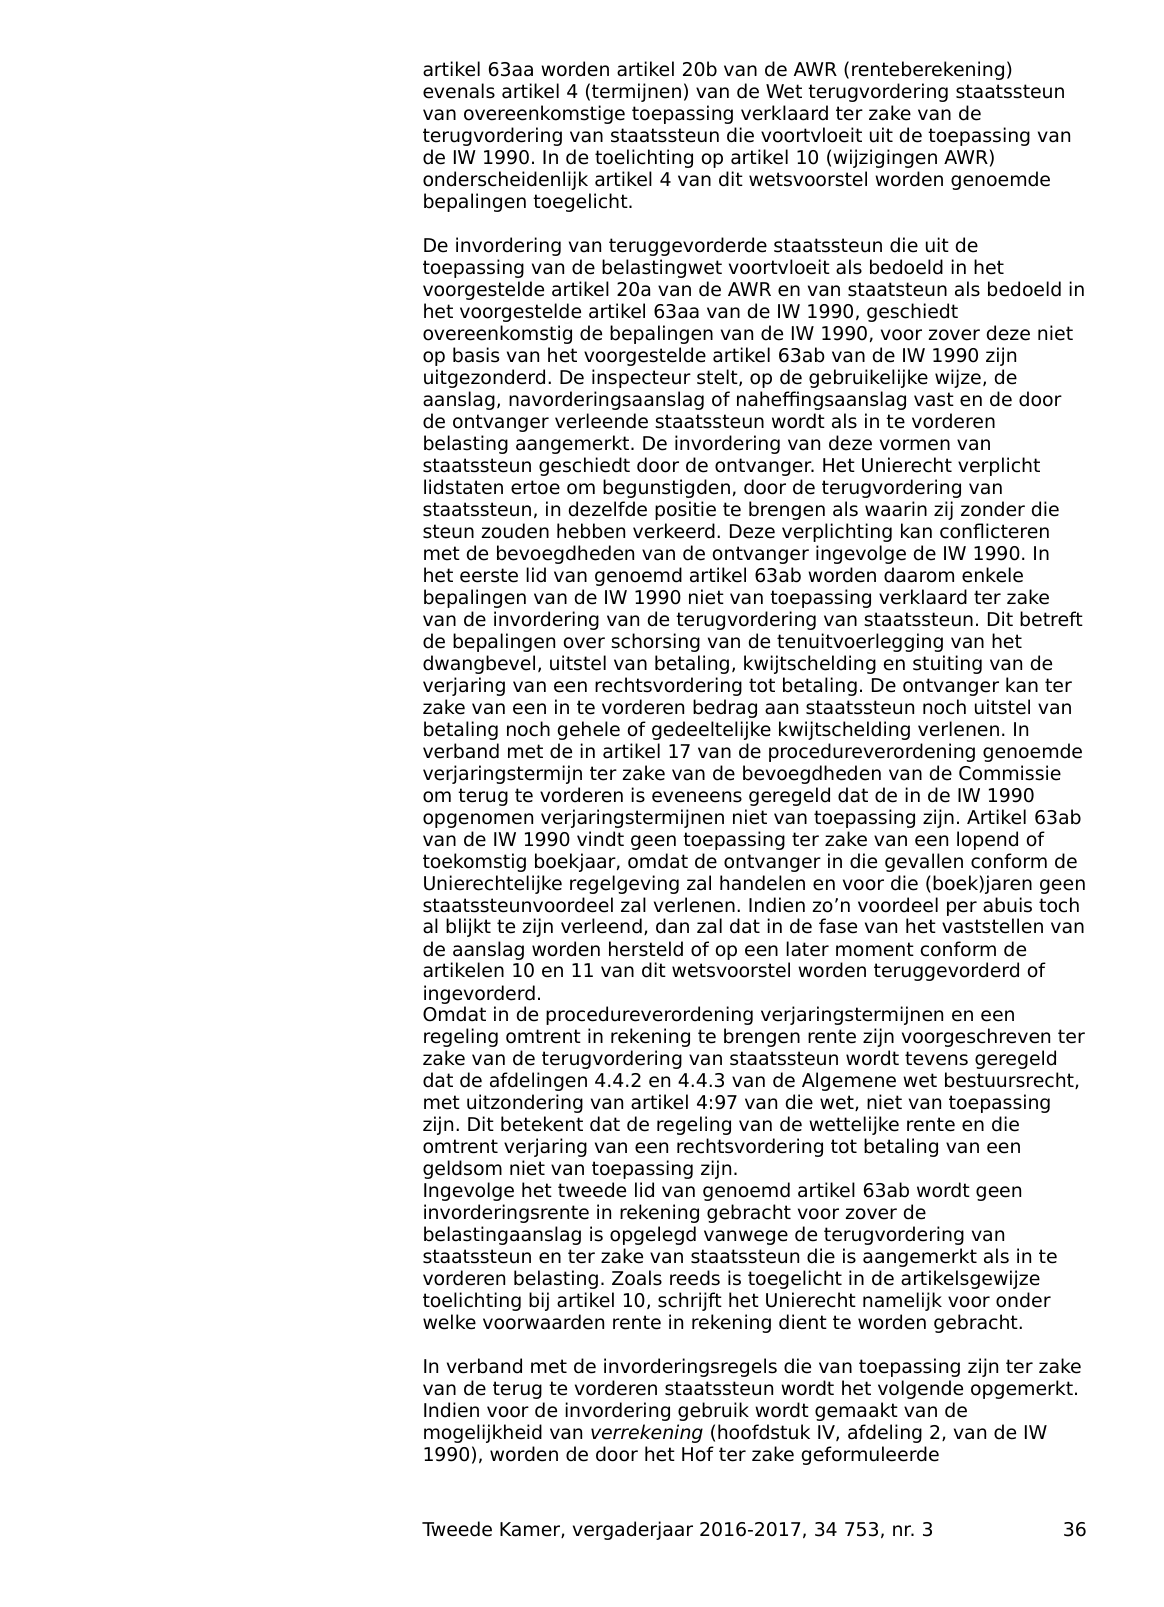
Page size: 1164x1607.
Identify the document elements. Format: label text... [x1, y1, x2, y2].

text De invordering van teruggevorderde staatssteun die uit de toepassing van de belastingwet voortvloeit als bedoeld in het voorgestelde artikel 20a van de AWR en van staatsteun als bedoeld in het voorgestelde artikel 63aa van de IW 1990, geschiedt overeenkomstig de bepalingen van de IW 1990, voor zover deze niet op basis van het voorgestelde artikel 63ab van de IW 1990 zijn uitgezonderd. De inspecteur stelt, op de gebruikelijke wijze, de aanslag, navorderingsaanslag of naheffingsaanslag vast en de door de ontvanger verleende staatssteun wordt als in te vorderen belasting aangemerkt. De invordering van deze vormen van staatssteun geschiedt door de ontvanger. Het Unierecht verplicht lidstaten ertoe om begunstigden, door de terugvordering van staatssteun, in dezelfde positie te brengen als waarin zij zonder die steun zouden hebben verkeerd. Deze verplichting kan conflicteren met de bevoegdheden van de ontvanger ingevolge de IW 1990. In het eerste lid van genoemd artikel 63ab worden daarom enkele bepalingen van de IW 1990 niet van toepassing verklaard ter zake van de invordering van de terugvordering van staatssteun. Dit betreft de bepalingen over schorsing van de tenuitvoerlegging van het dwangbevel, uitstel van betaling, kwijtschelding en stuiting van de verjaring van een rechtsvordering tot betaling. De ontvanger kan ter zake van een in te vorderen bedrag aan staatssteun noch uitstel van betaling noch gehele of gedeeltelijke kwijtschelding verlenen. In verband met de in artikel 17 van de procedureverordening genoemde verjaringstermijn ter zake van de bevoegdheden van de Commissie om terug te vorderen is eveneens geregeld dat de in de IW 1990 opgenomen verjaringstermijnen niet van toepassing zijn. Artikel 63ab van de IW 1990 vindt geen toepassing ter zake van een lopend of toekomstig boekjaar, omdat de ontvanger in die gevallen conform de Unierechtelijke regelgeving zal handelen en voor die (boek)jaren geen staatssteunvoordeel zal verlenen. Indien zo’n voordeel per abuis toch al blijkt te zijn verleend, dan zal dat in de fase van het vaststellen van de aanslag worden hersteld of op een later moment conform de artikelen 10 en 11 van dit wetsvoorstel worden teruggevorderd of ingevorderd. [422, 235, 1087, 1004]
text In verband met de invorderingsregels die van toepassing zijn ter zake van de terug te vorderen staatssteun wordt het volgende opgemerkt. Indien voor de invordering gebruik wordt gemaakt van de mogelijkheid van verrekening (hoofdstuk IV, afdeling 2, van de IW 1990), worden de door het Hof ter zake geformuleerde [422, 1356, 1087, 1466]
text Ingevolge het tweede lid van genoemd artikel 63ab wordt geen invorderingsrente in rekening gebracht voor zover de belastingaanslag is opgelegd vanwege de terugvordering van staatssteun en ter zake van staatssteun die is aangemerkt als in te vorderen belasting. Zoals reeds is toegelicht in de artikelsgewijze toelichting bij artikel 10, schrijft het Unierecht namelijk voor onder welke voorwaarden rente in rekening dient te worden gebracht. [422, 1180, 1087, 1334]
text artikel 63aa worden artikel 20b van de AWR (renteberekening) evenals artikel 4 (termijnen) van de Wet terugvordering staatssteun van overeenkomstige toepassing verklaard ter zake van de terugvordering van staatssteun die voortvloeit uit de toepassing van de IW 1990. In de toelichting op artikel 10 (wijzigingen AWR) onderscheidenlijk artikel 4 van dit wetsvoorstel worden genoemde bepalingen toegelicht. [422, 59, 1087, 213]
text Omdat in de procedureverordening verjaringstermijnen en een regeling omtrent in rekening te brengen rente zijn voorgeschreven ter zake van de terugvordering van staatssteun wordt tevens geregeld dat de afdelingen 4.4.2 en 4.4.3 van de Algemene wet bestuursrecht, met uitzondering van artikel 4:97 van die wet, niet van toepassing zijn. Dit betekent dat de regeling van de wettelijke rente en die omtrent verjaring van een rechtsvordering tot betaling van een geldsom niet van toepassing zijn. [422, 1004, 1087, 1180]
